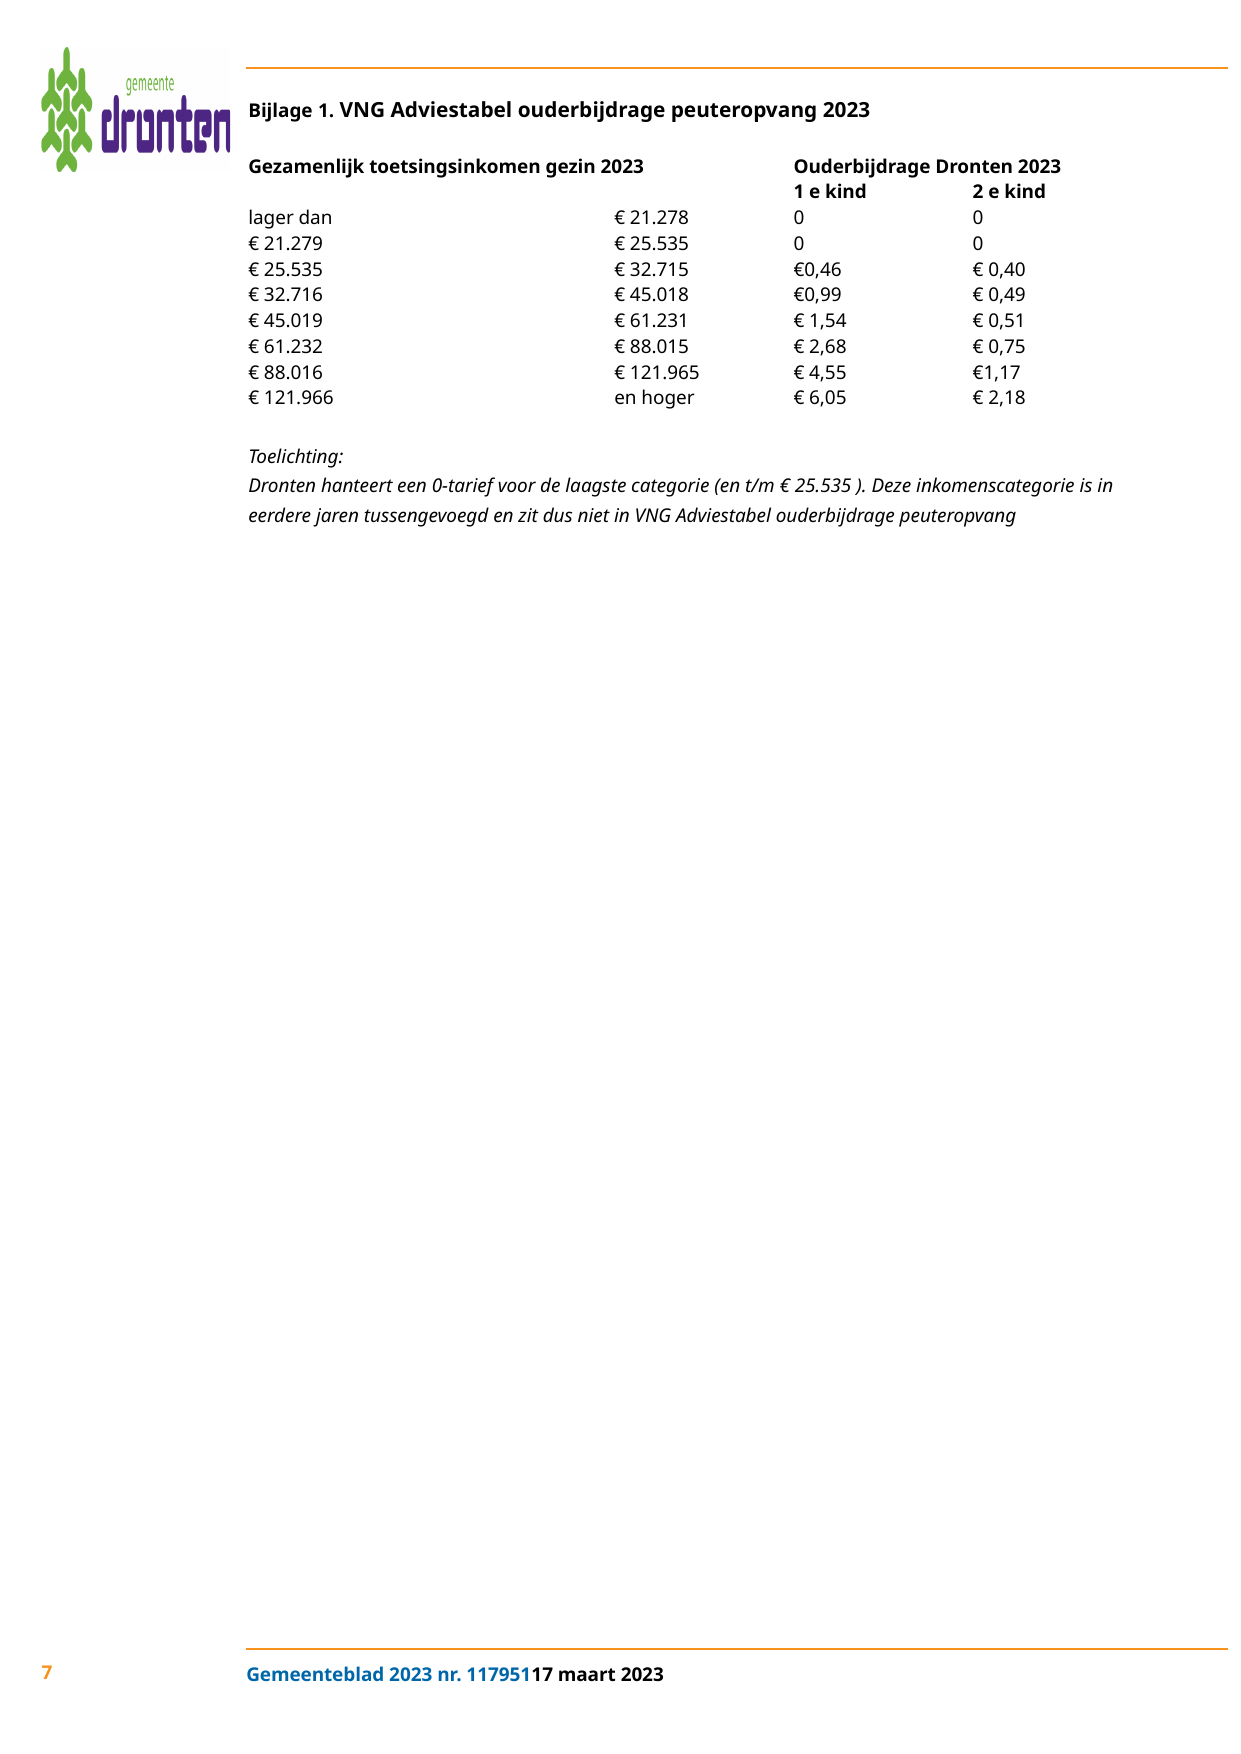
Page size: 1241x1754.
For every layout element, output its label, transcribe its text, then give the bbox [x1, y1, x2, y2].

table_cell € 45.018 [614, 282, 793, 307]
table_cell [435, 256, 614, 282]
table_cell [435, 282, 614, 307]
table_header Ouderbijdrage Dronten 2023 [793, 153, 1152, 179]
table_cell €0,99 [793, 282, 972, 307]
table_cell € 121.966 [248, 385, 435, 410]
table_cell 0 [793, 230, 972, 256]
table_cell € 4,55 [793, 359, 972, 384]
table_cell [435, 230, 614, 256]
table_cell € 88.015 [614, 333, 793, 359]
table_cell € 32.716 [248, 282, 435, 307]
table_cell € 1,54 [793, 308, 972, 333]
table_header Gezamenlijk toetsingsinkomen gezin 2023 [248, 153, 793, 179]
table_cell € 25.535 [248, 256, 435, 282]
table_cell 0 [973, 230, 1152, 256]
text Bijlage 1. VNG Adviestabel ouderbijdrage peuteropvang 2023 [248, 95, 1152, 123]
table_cell € 0,51 [973, 308, 1152, 333]
table_cell 0 [973, 205, 1152, 230]
table_cell € 61.232 [248, 333, 435, 359]
table_cell 2 e kind [973, 179, 1152, 204]
table_cell € 45.019 [248, 308, 435, 333]
picture [41, 47, 231, 172]
table_cell lager dan [248, 205, 435, 230]
table_cell € 61.231 [614, 308, 793, 333]
table_cell [435, 205, 614, 230]
table_cell 0 [793, 205, 972, 230]
table_cell [248, 179, 793, 204]
table_cell 1 e kind [793, 179, 972, 204]
table_cell € 2,68 [793, 333, 972, 359]
table_cell € 0,49 [973, 282, 1152, 307]
table_cell € 32.715 [614, 256, 793, 282]
table_cell € 21.278 [614, 205, 793, 230]
table_cell € 0,75 [973, 333, 1152, 359]
table_cell € 6,05 [793, 385, 972, 410]
table_cell €0,46 [793, 256, 972, 282]
table_cell € 21.279 [248, 230, 435, 256]
table_cell € 0,40 [973, 256, 1152, 282]
table_cell en hoger [614, 385, 793, 410]
text Dronten hanteert een 0-tarief voor de laagste categorie (en t/m € 25.535 ). Deze inkomenscategorie is in eerdere jaren tussengevoegd en zit dus niet in VNG Adviestabel ouderbijdrage peuteropvang [248, 473, 1152, 528]
table_cell [435, 359, 614, 384]
table_cell [435, 385, 614, 410]
table_cell € 121.965 [614, 359, 793, 384]
table_cell [435, 333, 614, 359]
table_cell €1,17 [973, 359, 1152, 384]
table_cell [435, 308, 614, 333]
table_cell € 25.535 [614, 230, 793, 256]
table_cell € 2,18 [973, 385, 1152, 410]
text Toelichting: [248, 443, 1152, 469]
table_cell € 88.016 [248, 359, 435, 384]
